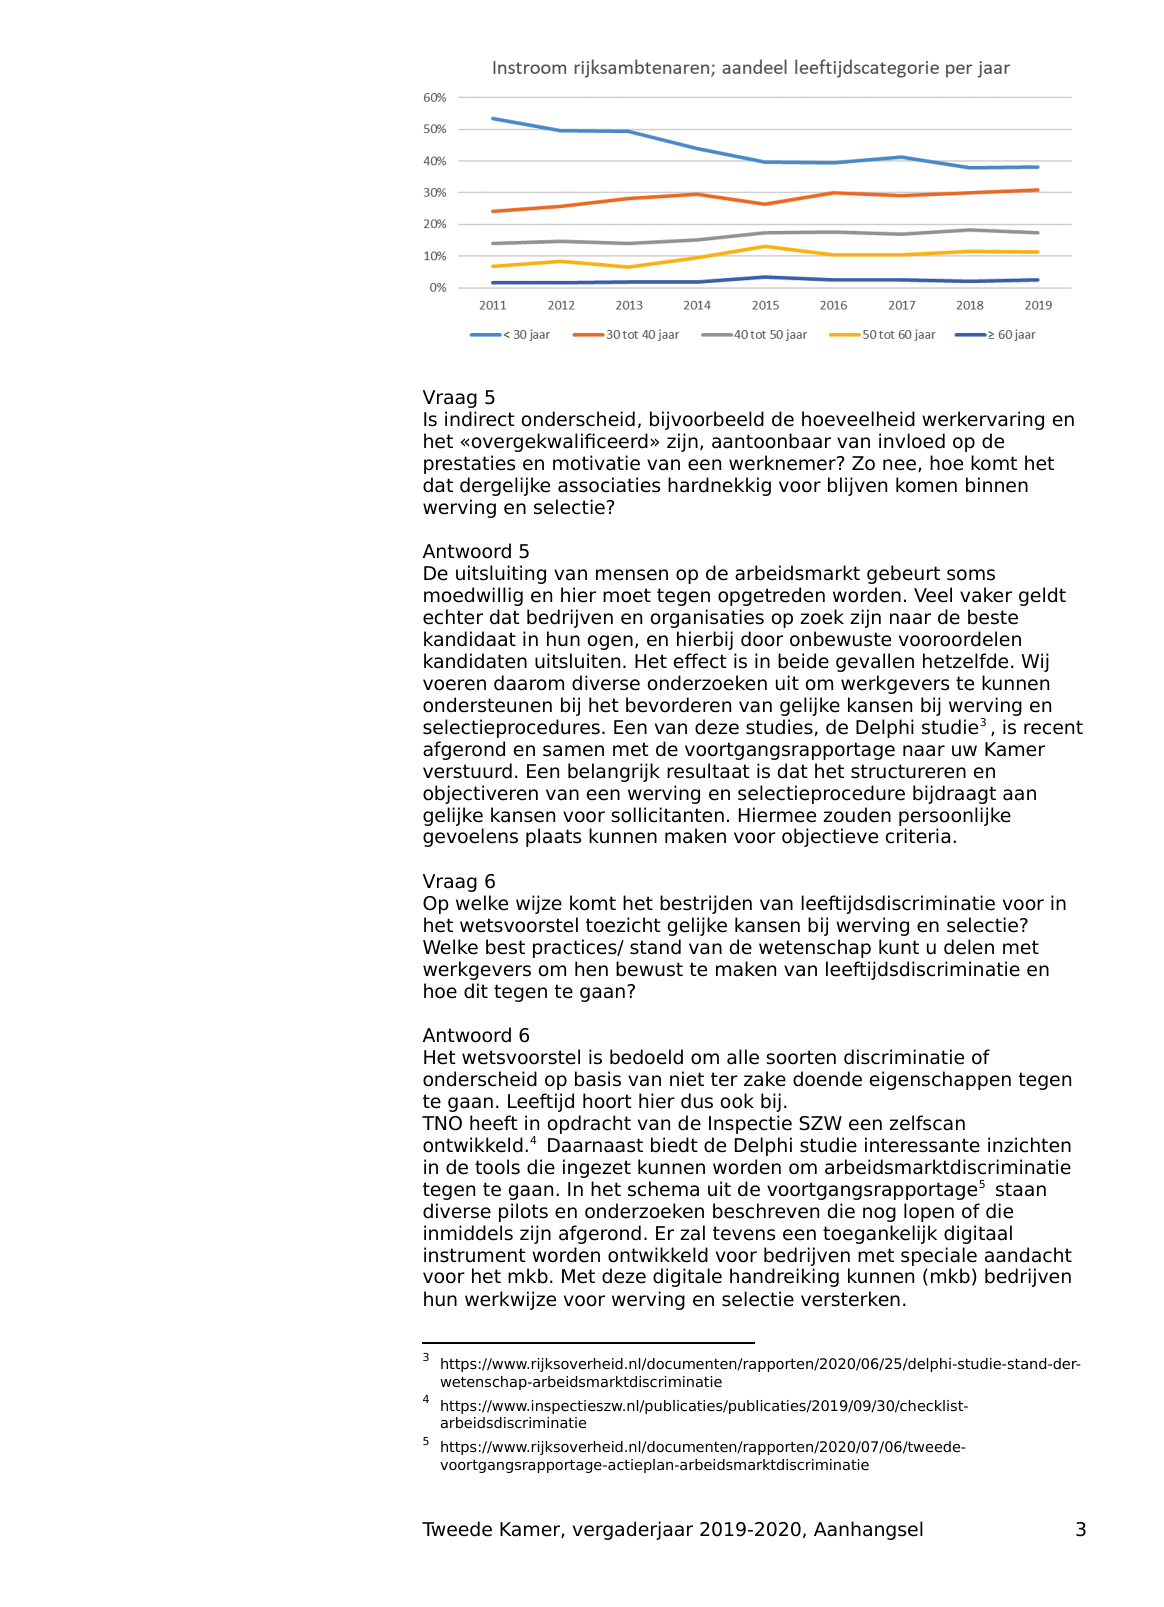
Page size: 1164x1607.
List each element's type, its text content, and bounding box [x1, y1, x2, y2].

text Vraag 6 [422, 871, 1087, 893]
text Is indirect onderscheid, bijvoorbeeld de hoeveelheid werkervaring en het «overgekwalificeerd» zijn, aantoonbaar van invloed op de prestaties en motivatie van een werknemer? Zo nee, hoe komt het dat dergelijke associaties hardnekkig voor blijven komen binnen werving en selectie? [422, 409, 1087, 518]
text Het wetsvoorstel is bedoeld om alle soorten discriminatie of onderscheid op basis van niet ter zake doende eigenschappen tegen te gaan. Leeftijd hoort hier dus ook bij. [422, 1047, 1087, 1113]
text https://www.rijksoverheid.nl/documenten/rapporten/2020/07/06/tweede-voortgangsrapportage-actieplan-arbeidsmarktdiscriminatie [422, 1435, 1087, 1474]
text TNO heeft in opdracht van de Inspectie SZW een zelfscan ontwikkeld. Daarnaast biedt de Delphi studie interessante inzichten in de tools die ingezet kunnen worden om arbeidsmarktdiscriminatie tegen te gaan. In het schema uit de voortgangsrapportage staan diverse pilots en onderzoeken beschreven die nog lopen of die inmiddels zijn afgerond. Er zal tevens een toegankelijk digitaal instrument worden ontwikkeld voor bedrijven met speciale aandacht voor het mkb. Met deze digitale handreiking kunnen (mkb) bedrijven hun werkwijze voor werving en selectie versterken. [422, 1113, 1087, 1310]
text Op welke wijze komt het bestrijden van leeftijdsdiscriminatie voor in het wetsvoorstel toezicht gelijke kansen bij werving en selectie? Welke best practices/ stand van de wetenschap kunt u delen met werkgevers om hen bewust te maken van leeftijdsdiscriminatie en hoe dit tegen te gaan? [422, 893, 1087, 1002]
text De uitsluiting van mensen op de arbeidsmarkt gebeurt soms moedwillig en hier moet tegen opgetreden worden. Veel vaker geldt echter dat bedrijven en organisaties op zoek zijn naar de beste kandidaat in hun ogen, en hierbij door onbewuste vooroordelen kandidaten uitsluiten. Het effect is in beide gevallen hetzelfde. Wij voeren daarom diverse onderzoeken uit om werkgevers te kunnen ondersteunen bij het bevorderen van gelijke kansen bij werving en selectieprocedures. Een van deze studies, de Delphi studie, is recent afgerond en samen met de voortgangsrapportage naar uw Kamer verstuurd. Een belangrijk resultaat is dat het structureren en objectiveren van een werving en selectieprocedure bijdraagt aan gelijke kansen voor sollicitanten. Hiermee zouden persoonlijke gevoelens plaats kunnen maken voor objectieve criteria. [422, 563, 1087, 848]
text Vraag 5 [422, 387, 1087, 409]
text Antwoord 6 [422, 1025, 1087, 1047]
text https://www.rijksoverheid.nl/documenten/rapporten/2020/06/25/delphi-studie-stand-der-wetenschap-arbeidsmarktdiscriminatie [422, 1352, 1087, 1391]
text Antwoord 5 [422, 541, 1087, 563]
picture [422, 59, 1072, 343]
text https://www.inspectieszw.nl/publicaties/publicaties/2019/09/30/checklist-arbeidsdiscriminatie [422, 1393, 1087, 1432]
